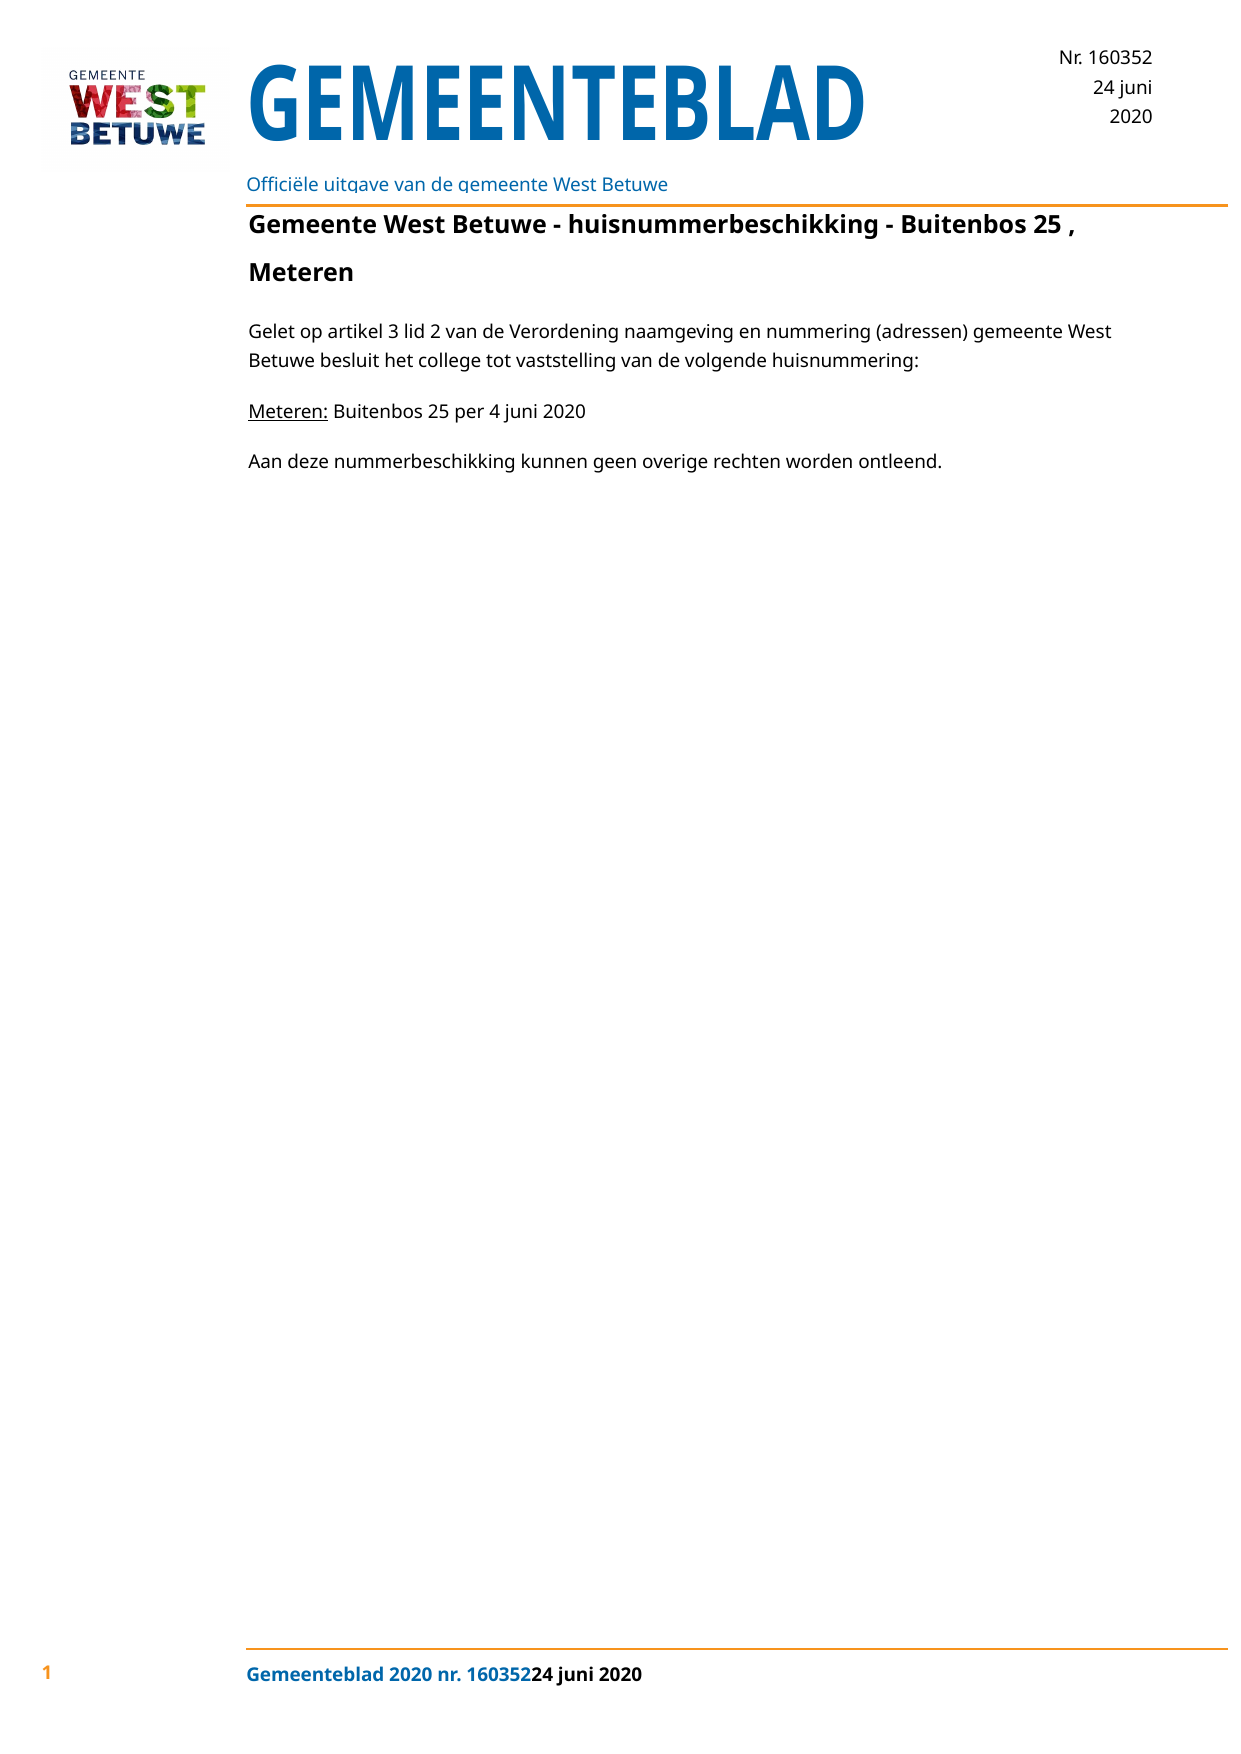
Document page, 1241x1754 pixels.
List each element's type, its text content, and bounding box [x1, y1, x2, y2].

text Meteren: Buitenbos 25 per 4 juni 2020 [248, 398, 1152, 424]
text Gemeente West Betuwe - huisnummerbeschikking - Buitenbos 25 , Meteren [248, 207, 1152, 288]
picture [41, 47, 231, 172]
text Aan deze nummerbeschikking kunnen geen overige rechten worden ontleend. [248, 448, 1152, 474]
text Gelet op artikel 3 lid 2 van de Verordening naamgeving en nummering (adressen) gemeente West Betuwe besluit het college tot vaststelling van de volgende huisnummering: [248, 318, 1152, 373]
